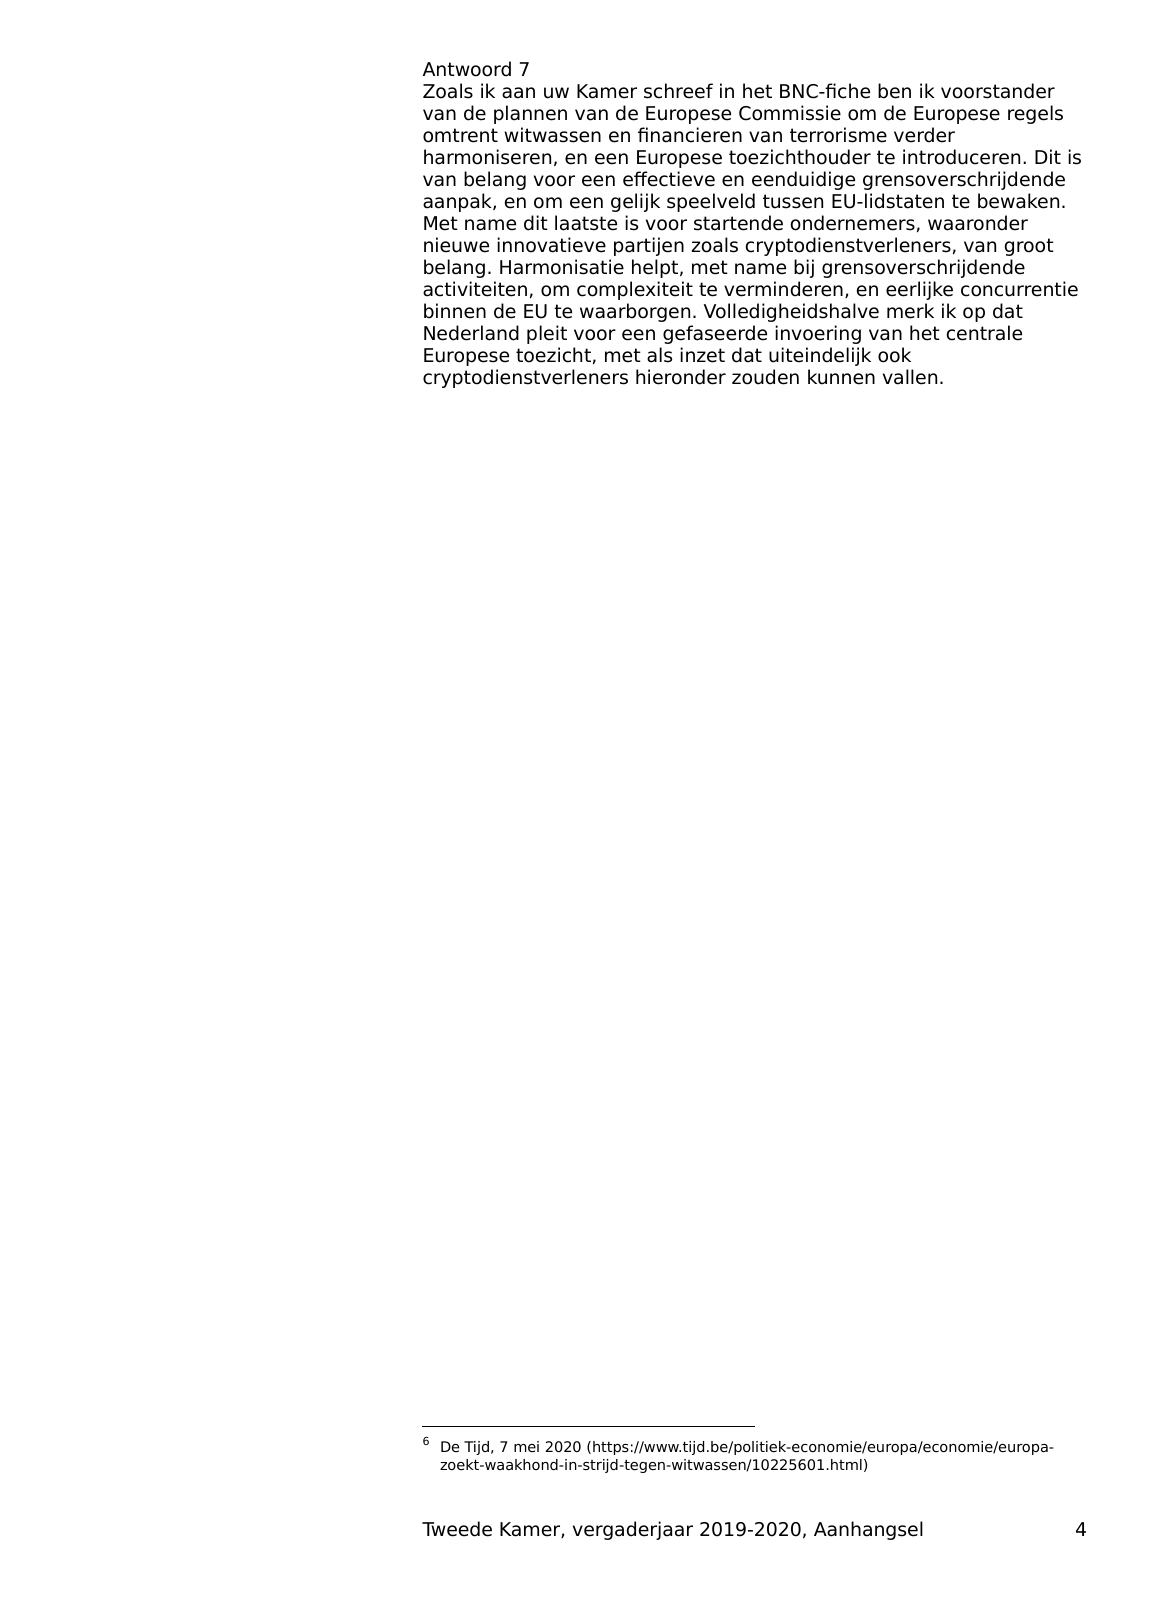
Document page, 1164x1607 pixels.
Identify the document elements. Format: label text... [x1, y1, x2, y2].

text Met name dit laatste is voor startende ondernemers, waaronder nieuwe innovatieve partijen zoals cryptodienstverleners, van groot belang. Harmonisatie helpt, met name bij grensoverschrijdende activiteiten, om complexiteit te verminderen, en eerlijke concurrentie binnen de EU te waarborgen. Volledigheidshalve merk ik op dat Nederland pleit voor een gefaseerde invoering van het centrale Europese toezicht, met als inzet dat uiteindelijk ook cryptodienstverleners hieronder zouden kunnen vallen. [422, 213, 1087, 389]
text Zoals ik aan uw Kamer schreef in het BNC-fiche ben ik voorstander van de plannen van de Europese Commissie om de Europese regels omtrent witwassen en financieren van terrorisme verder harmoniseren, en een Europese toezichthouder te introduceren. Dit is van belang voor een effectieve en eenduidige grensoverschrijdende aanpak, en om een gelijk speelveld tussen EU-lidstaten te bewaken. [422, 81, 1087, 213]
text De Tijd, 7 mei 2020 (https://www.tijd.be/politiek-economie/europa/economie/europa-zoekt-waakhond-in-strijd-tegen-witwassen/10225601.html) [422, 1435, 1087, 1474]
text Antwoord 7 [422, 59, 1087, 81]
